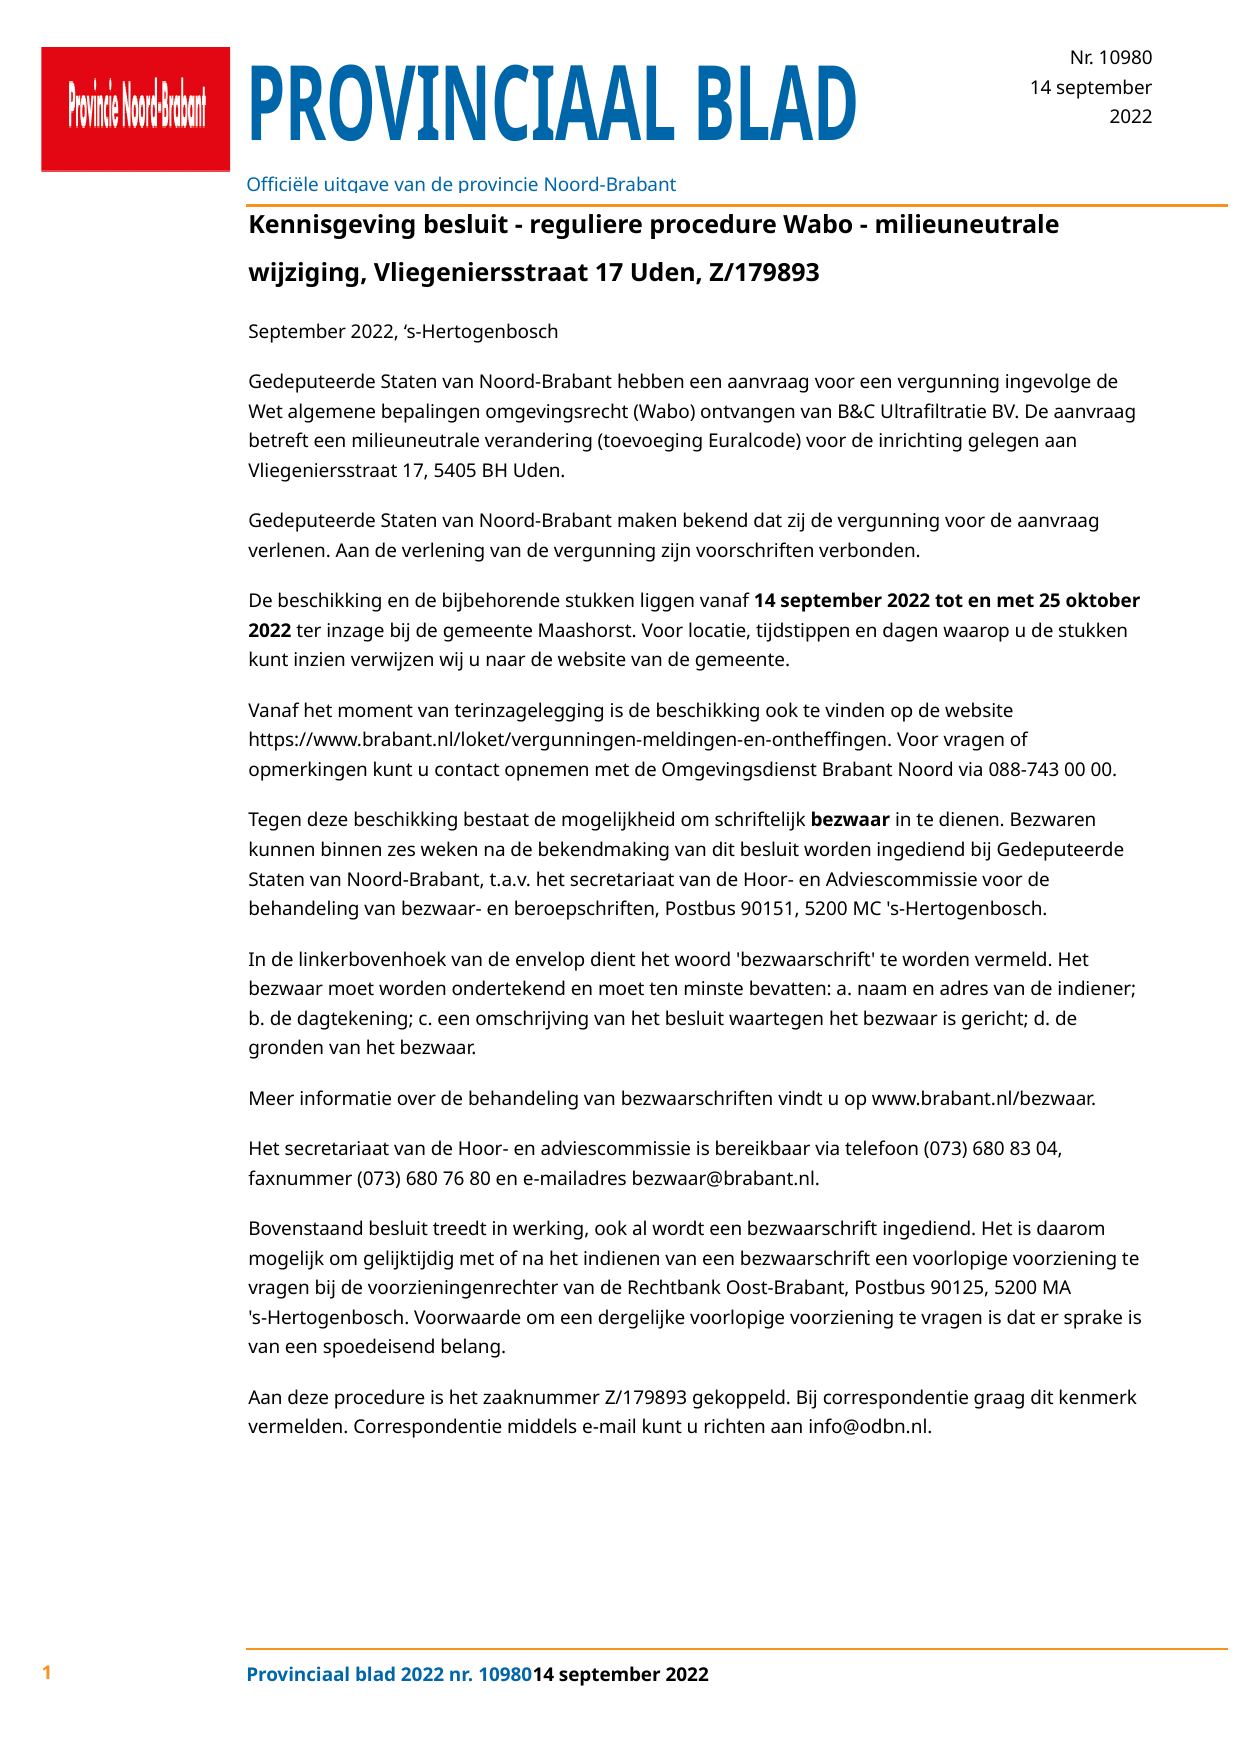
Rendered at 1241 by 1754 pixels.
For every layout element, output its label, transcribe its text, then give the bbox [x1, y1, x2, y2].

text Vanaf het moment van terinzagelegging is de beschikking ook te vinden op de website https://www.brabant.nl/loket/vergunningen-meldingen-en-ontheffingen. Voor vragen of opmerkingen kunt u contact opnemen met de Omgevingsdienst Brabant Noord via 088-743 00 00. [248, 697, 1152, 782]
text Aan deze procedure is het zaaknummer Z/179893 gekoppeld. Bij correspondentie graag dit kenmerk vermelden. Correspondentie middels e-mail kunt u richten aan info@odbn.nl. [248, 1384, 1152, 1439]
text Meer informatie over de behandeling van bezwaarschriften vindt u op www.brabant.nl/bezwaar. [248, 1085, 1152, 1111]
text Bovenstaand besluit treedt in werking, ook al wordt een bezwaarschrift ingediend. Het is daarom mogelijk om gelijktijdig met of na het indienen van een bezwaarschrift een voorlopige voorziening te vragen bij de voorzieningenrechter van de Rechtbank Oost-Brabant, Postbus 90125, 5200 MA 's‑Hertogenbosch. Voorwaarde om een dergelijke voorlopige voorziening te vragen is dat er sprake is van een spoedeisend belang. [248, 1215, 1152, 1359]
text Tegen deze beschikking bestaat de mogelijkheid om schriftelijk bezwaar in te dienen. Bezwaren kunnen binnen zes weken na de bekendmaking van dit besluit worden ingediend bij Gedeputeerde Staten van Noord-Brabant, t.a.v. het secretariaat van de Hoor- en Adviescommissie voor de behandeling van bezwaar- en beroepschriften, Postbus 90151, 5200 MC 's-Hertogenbosch. [248, 807, 1152, 921]
text De beschikking en de bijbehorende stukken liggen vanaf 14 september 2022 tot en met 25 oktober 2022 ter inzage bij de gemeente Maashorst. Voor locatie, tijdstippen en dagen waarop u de stukken kunt inzien verwijzen wij u naar de website van de gemeente. [248, 587, 1152, 672]
text Het secretariaat van de Hoor- en adviescommissie is bereikbaar via telefoon (073) 680 83 04, faxnummer (073) 680 76 80 en e-mailadres bezwaar@brabant.nl. [248, 1135, 1152, 1191]
text In de linkerbovenhoek van de envelop dient het woord 'bezwaarschrift' te worden vermeld. Het bezwaar moet worden ondertekend en moet ten minste bevatten: a. naam en adres van de indiener; b. de dagtekening; c. een omschrijving van het besluit waartegen het bezwaar is gericht; d. de gronden van het bezwaar. [248, 946, 1152, 1060]
text Gedeputeerde Staten van Noord-Brabant hebben een aanvraag voor een vergunning ingevolge de Wet algemene bepalingen omgevingsrecht (Wabo) ontvangen van B&C Ultrafiltratie BV. De aanvraag betreft een milieuneutrale verandering (toevoeging Euralcode) voor de inrichting gelegen aan Vliegeniersstraat 17, 5405 BH Uden. [248, 368, 1152, 483]
picture [41, 47, 231, 172]
text Gedeputeerde Staten van Noord-Brabant maken bekend dat zij de vergunning voor de aanvraag verlenen. Aan de verlening van de vergunning zijn voorschriften verbonden. [248, 507, 1152, 563]
text Kennisgeving besluit - reguliere procedure Wabo - milieuneutrale wijziging, Vliegeniersstraat 17 Uden, Z/179893 [248, 207, 1152, 288]
text September 2022, ‘s-Hertogenbosch [248, 318, 1152, 344]
